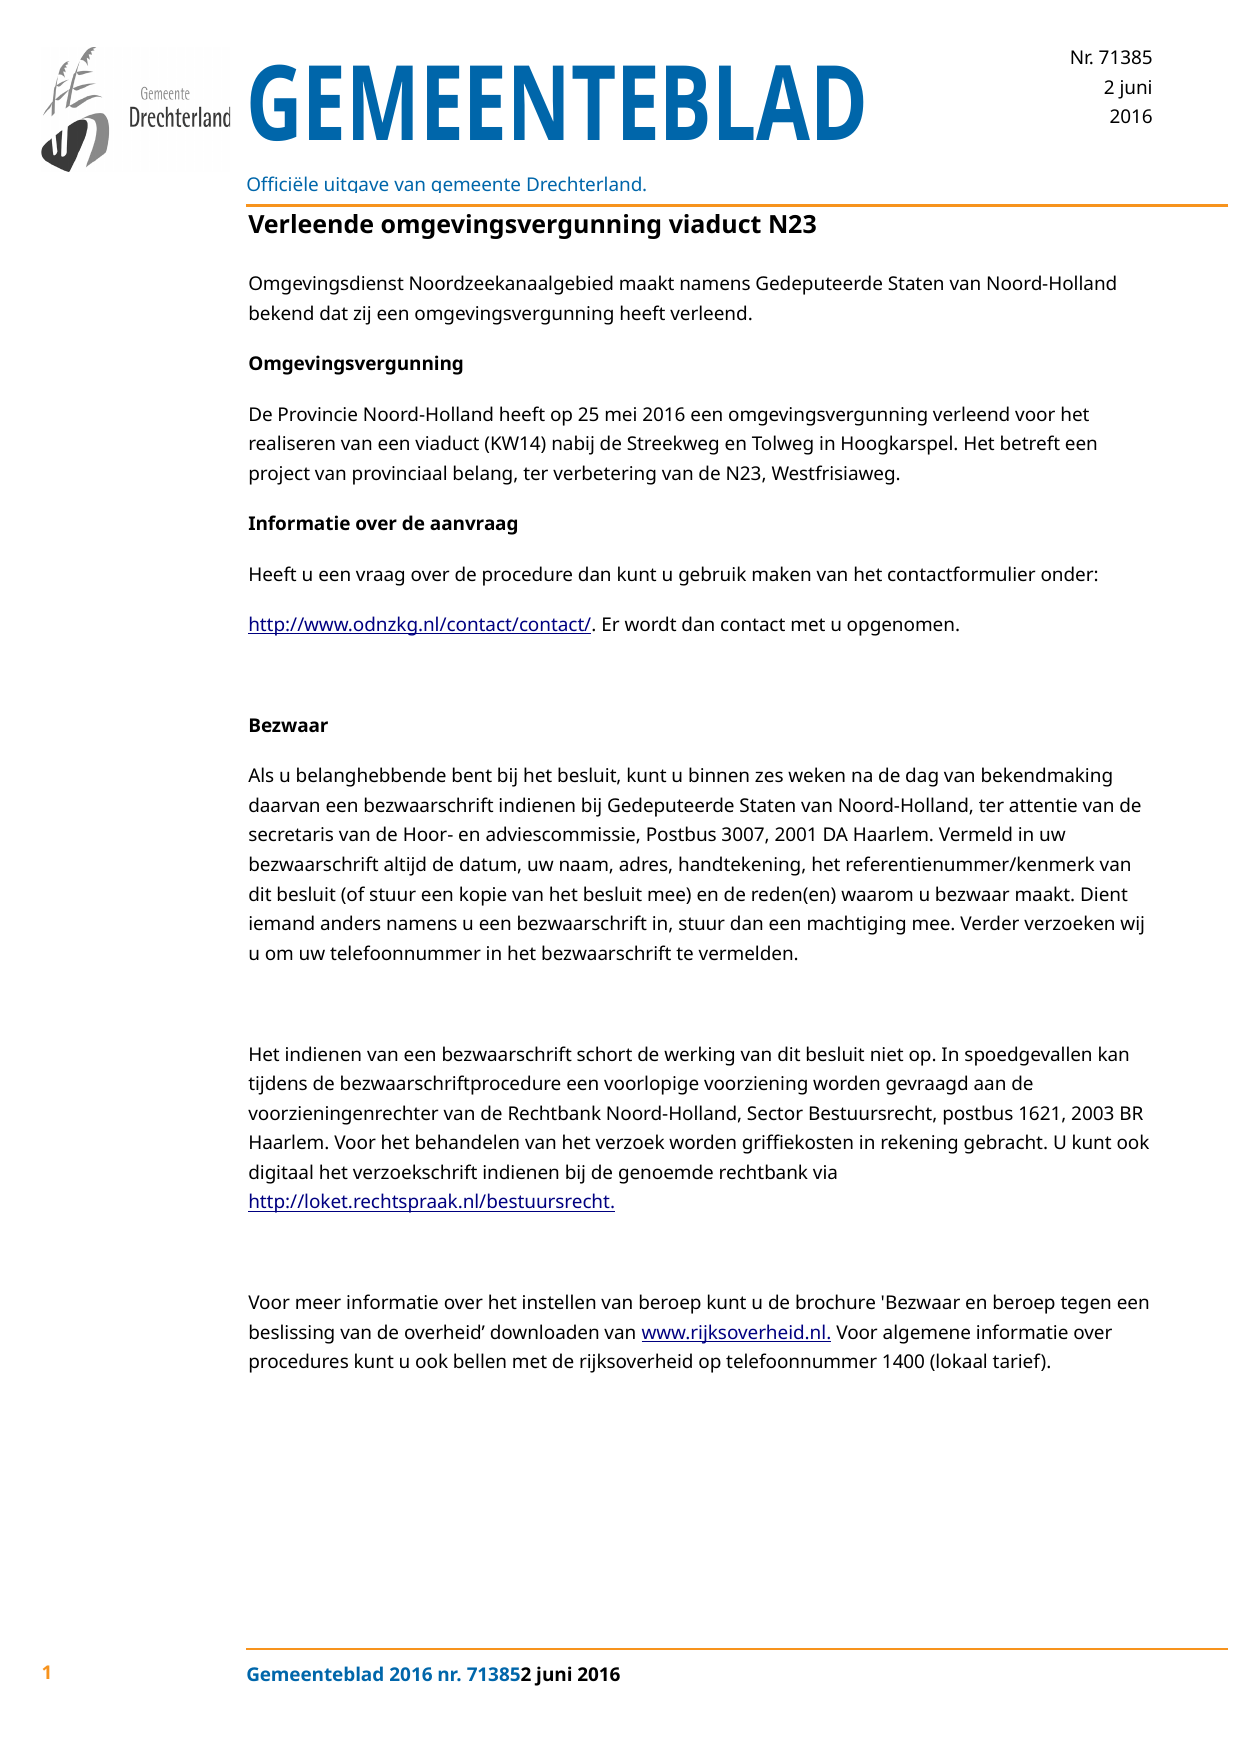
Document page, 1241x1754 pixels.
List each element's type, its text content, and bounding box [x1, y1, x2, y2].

text Verleende omgevingsvergunning viaduct N23 [248, 207, 1152, 241]
text De Provincie Noord-Holland heeft op 25 mei 2016 een omgevingsvergunning verleend voor het realiseren van een viaduct (KW14) nabij de Streekweg en Tolweg in Hoogkarspel. Het betreft een project van provinciaal belang, ter verbetering van de N23, Westfrisiaweg. [248, 401, 1152, 486]
text Als u belanghebbende bent bij het besluit, kunt u binnen zes weken na de dag van bekendmaking daarvan een bezwaarschrift indienen bij Gedeputeerde Staten van Noord-Holland, ter attentie van de secretaris van de Hoor- en adviescommissie, Postbus 3007, 2001 DA Haarlem. Vermeld in uw bezwaarschrift altijd de datum, uw naam, adres, handtekening, het referentienummer/kenmerk van dit besluit (of stuur een kopie van het besluit mee) en de reden(en) waarom u bezwaar maakt. Dient iemand anders namens u een bezwaarschrift in, stuur dan een machtiging mee. Verder verzoeken wij u om uw telefoonnummer in het bezwaarschrift te vermelden. [248, 762, 1152, 966]
text Voor meer informatie over het instellen van beroep kunt u de brochure 'Bezwaar en beroep tegen een beslissing van de overheid’ downloaden van www.rijksoverheid.nl. Voor algemene informatie over procedures kunt u ook bellen met de rijksoverheid op telefoonnummer 1400 (lokaal tarief). [248, 1289, 1152, 1374]
text Heeft u een vraag over de procedure dan kunt u gebruik maken van het contactformulier onder: [248, 561, 1152, 586]
text Omgevingsvergunning [248, 350, 1152, 376]
text Omgevingsdienst Noordzeekanaalgebied maakt namens Gedeputeerde Staten van Noord-Holland bekend dat zij een omgevingsvergunning heeft verleend. [248, 270, 1152, 326]
picture [41, 47, 231, 172]
text Het indienen van een bezwaarschrift schort de werking van dit besluit niet op. In spoedgevallen kan tijdens de bezwaarschriftprocedure een voorlopige voorziening worden gevraagd aan de voorzieningenrechter van de Rechtbank Noord-Holland, Sector Bestuursrecht, postbus 1621, 2003 BR Haarlem. Voor het behandelen van het verzoek worden griffiekosten in rekening gebracht. U kunt ook digitaal het verzoekschrift indienen bij de genoemde rechtbank via http://loket.rechtspraak.nl/bestuursrecht. [248, 1041, 1152, 1214]
text Informatie over de aanvraag [248, 510, 1152, 536]
text http://www.odnzkg.nl/contact/contact/. Er wordt dan contact met u opgenomen. [248, 611, 1152, 637]
text Bezwaar [248, 712, 1152, 738]
